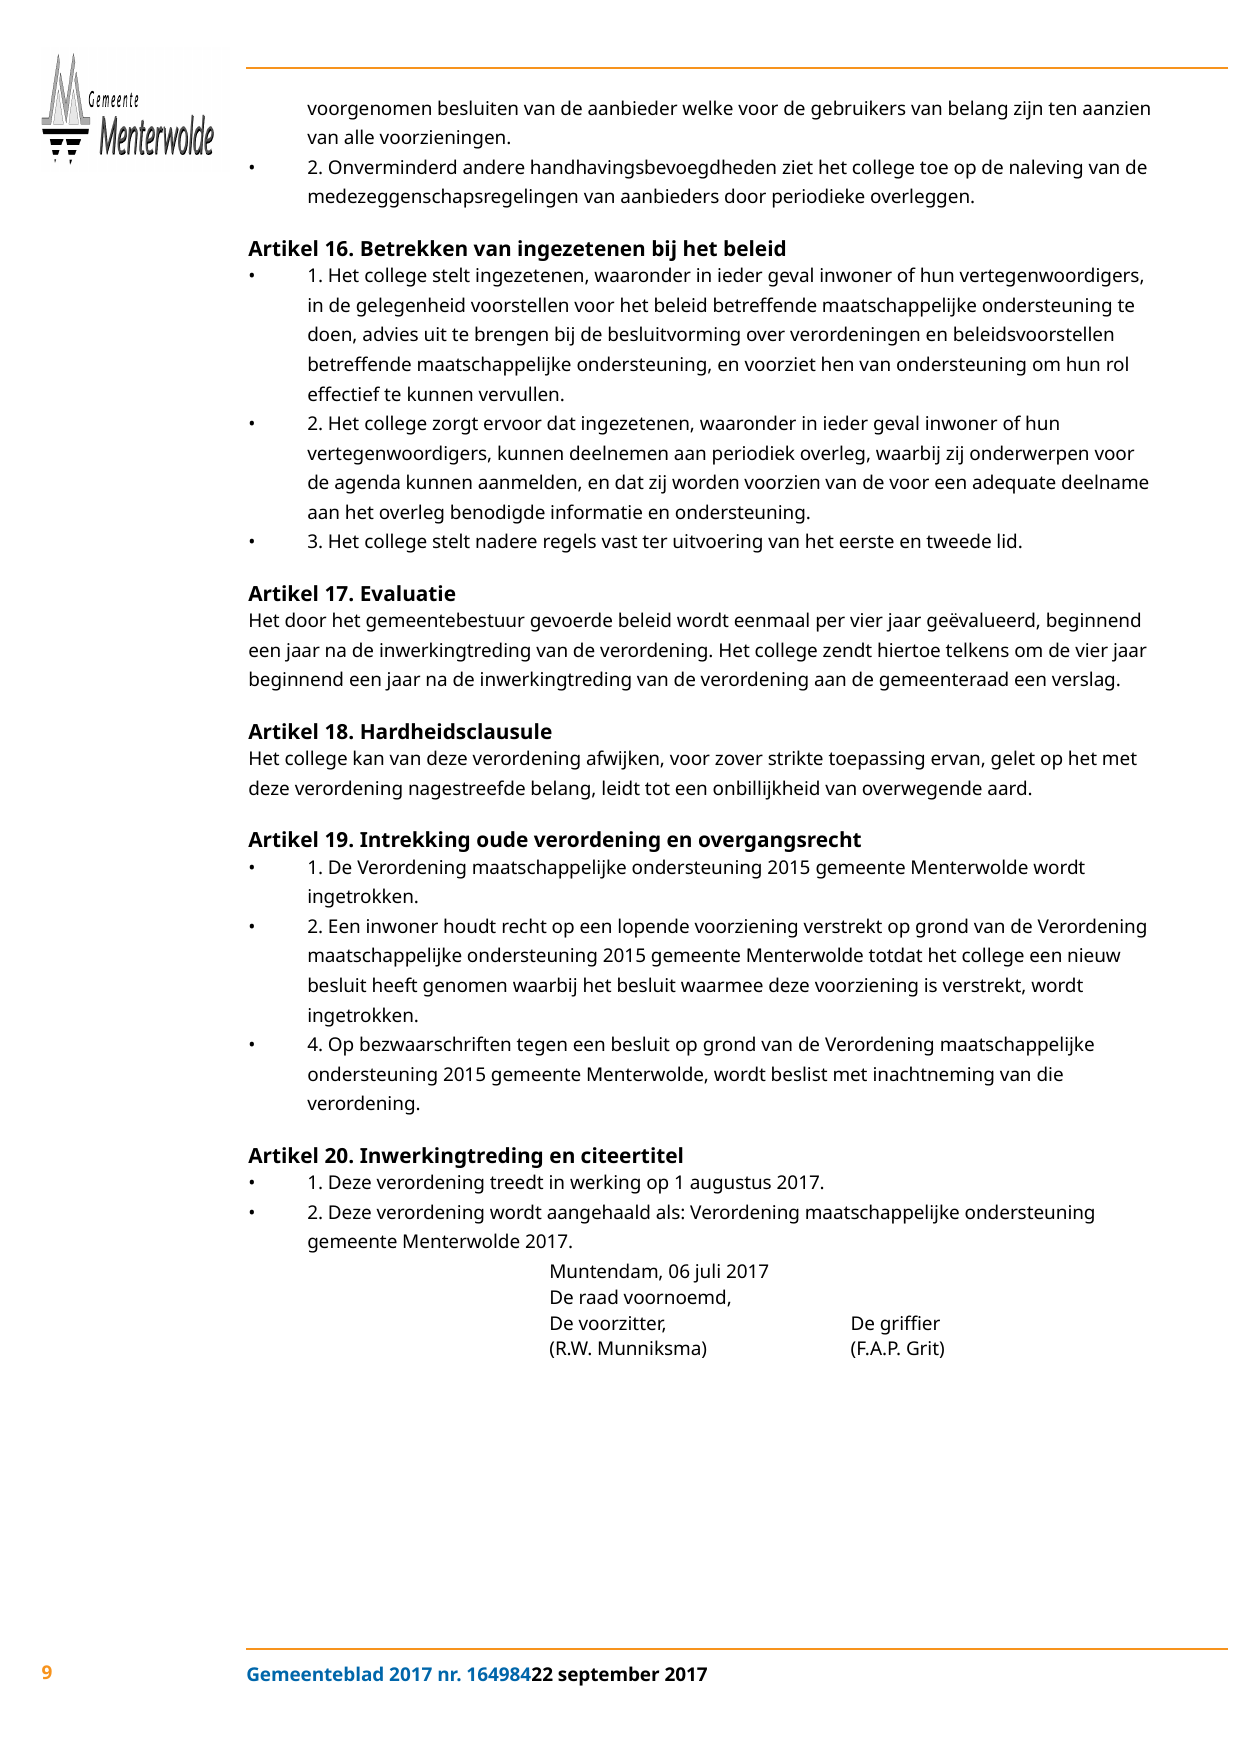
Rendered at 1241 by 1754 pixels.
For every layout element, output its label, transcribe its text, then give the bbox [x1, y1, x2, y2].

table_cell [248, 1284, 549, 1310]
table_cell [850, 1284, 1152, 1310]
list 2. Deze verordening wordt aangehaald als: Verordening maatschappelijke ondersteuning gemeente Menterwolde 2017. [248, 1199, 1152, 1254]
text Het door het gemeentebestuur gevoerde beleid wordt eenmaal per vier jaar geëvalueerd, beginnend een jaar na de inwerkingtreding van de verordening. Het college zendt hiertoe telkens om de vier jaar beginnend een jaar na de inwerkingtreding van de verordening aan de gemeenteraad een verslag. [248, 607, 1152, 692]
picture [41, 47, 231, 172]
table_header [248, 1258, 549, 1284]
list voorgenomen besluiten van de aanbieder welke voor de gebruikers van belang zijn ten aanzien van alle voorzieningen. [248, 95, 1152, 150]
list 2. Het college zorgt ervoor dat ingezetenen, waaronder in ieder geval inwoner of hun vertegenwoordigers, kunnen deelnemen aan periodiek overleg, waarbij zij onderwerpen voor de agenda kunnen aanmelden, en dat zij worden voorzien van de voor een adequate deelname aan het overleg benodigde informatie en ondersteuning. [248, 410, 1152, 525]
list 1. De Verordening maatschappelijke ondersteuning 2015 gemeente Menterwolde wordt ingetrokken. [248, 854, 1152, 909]
text Artikel 18. Hardheidsclausule [248, 717, 1152, 746]
table_cell [248, 1336, 549, 1361]
text Artikel 19. Intrekking oude verordening en overgangsrecht [248, 826, 1152, 854]
list 1. Het college stelt ingezetenen, waaronder in ieder geval inwoner of hun vertegenwoordigers, in de gelegenheid voorstellen voor het beleid betreffende maatschappelijke ondersteuning te doen, advies uit te brengen bij de besluitvorming over verordeningen en beleidsvoorstellen betreffende maatschappelijke ondersteuning, en voorziet hen van ondersteuning om hun rol effectief te kunnen vervullen. [248, 262, 1152, 406]
text Artikel 20. Inwerkingtreding en citeertitel [248, 1141, 1152, 1169]
text Artikel 16. Betrekken van ingezetenen bij het beleid [248, 234, 1152, 262]
text Het college kan van deze verordening afwijken, voor zover strikte toepassing ervan, gelet op het met deze verordening nagestreefde belang, leidt tot een onbillijkheid van overwegende aard. [248, 746, 1152, 801]
table_cell De griffier [850, 1310, 1152, 1336]
table_cell [248, 1310, 549, 1336]
table_header Muntendam, 06 juli 2017 [549, 1258, 1152, 1284]
text Artikel 17. Evaluatie [248, 579, 1152, 607]
list 2. Een inwoner houdt recht op een lopende voorziening verstrekt op grond van de Verordening maatschappelijke ondersteuning 2015 gemeente Menterwolde totdat het college een nieuw besluit heeft genomen waarbij het besluit waarmee deze voorziening is verstrekt, wordt ingetrokken. [248, 913, 1152, 1028]
list 2. Onverminderd andere handhavingsbevoegdheden ziet het college toe op de naleving van de medezeggenschapsregelingen van aanbieders door periodieke overleggen. [248, 154, 1152, 209]
table_cell (R.W. Munniksma) [549, 1336, 850, 1361]
table_cell De voorzitter, [549, 1310, 850, 1336]
table_cell (F.A.P. Grit) [850, 1336, 1152, 1361]
list 4. Op bezwaarschriften tegen een besluit op grond van de Verordening maatschappelijke ondersteuning 2015 gemeente Menterwolde, wordt beslist met inachtneming van die verordening. [248, 1031, 1152, 1116]
list 3. Het college stelt nadere regels vast ter uitvoering van het eerste en tweede lid. [248, 529, 1152, 554]
list 1. Deze verordening treedt in werking op 1 augustus 2017. [248, 1169, 1152, 1195]
table_cell De raad voornoemd, [549, 1284, 850, 1310]
